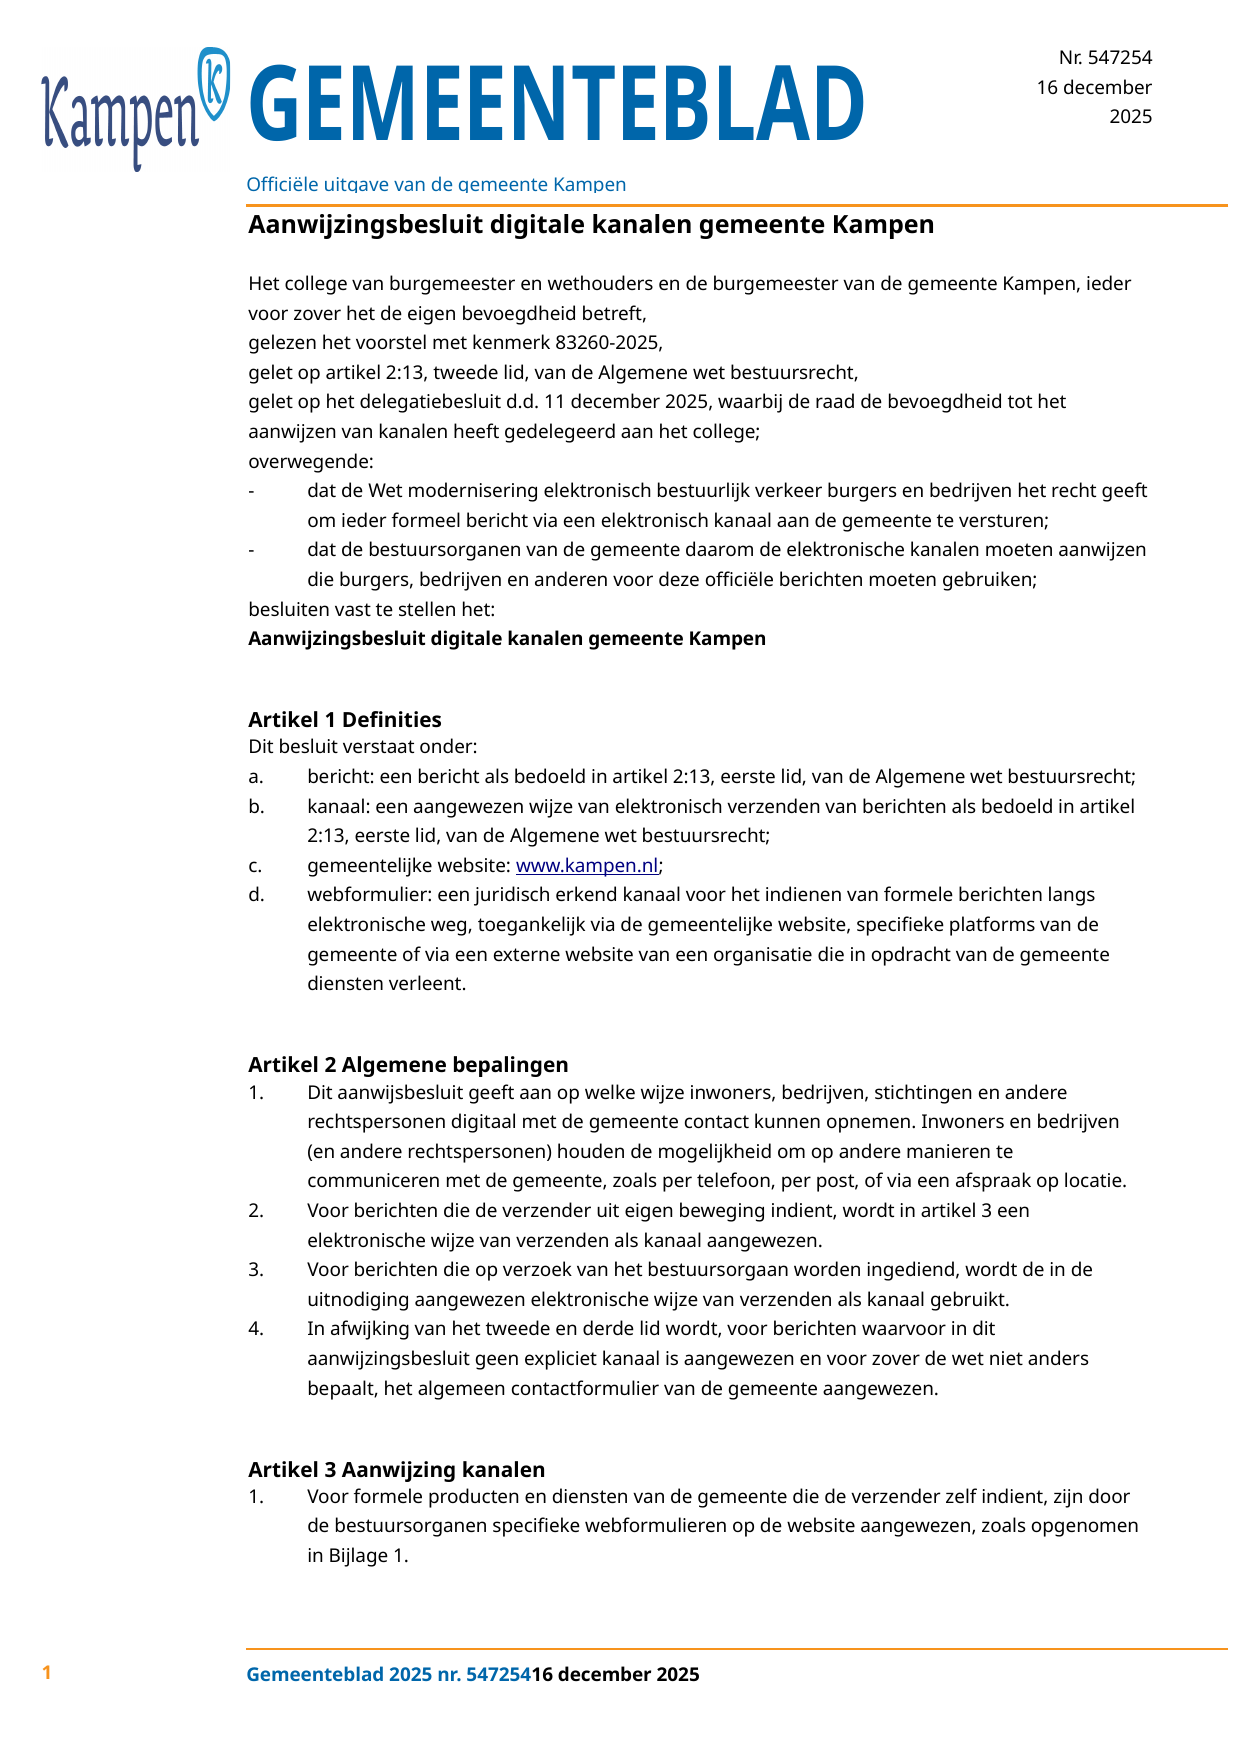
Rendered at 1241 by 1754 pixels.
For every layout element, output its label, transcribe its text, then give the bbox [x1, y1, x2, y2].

list Voor berichten die op verzoek van het bestuursorgaan worden ingediend, wordt de in de uitnodiging aangewezen elektronische wijze van verzenden als kanaal gebruikt. [248, 1256, 1152, 1312]
text besluiten vast te stellen het: [248, 596, 1152, 621]
text overwegende: [248, 448, 1152, 473]
list gemeentelijke website: www.kampen.nl; [248, 852, 1152, 878]
list webformulier: een juridisch erkend kanaal voor het indienen van formele berichten langs elektronische weg, toegankelijk via de gemeentelijke website, specifieke platforms van de gemeente of via een externe website van een organisatie die in opdracht van de gemeente diensten verleent. [248, 882, 1152, 996]
text Artikel 1 Definities [248, 705, 1152, 734]
text gelet op het delegatiebesluit d.d. 11 december 2025, waarbij de raad de bevoegdheid tot het aanwijzen van kanalen heeft gedelegeerd aan het college; [248, 389, 1152, 444]
text gelezen het voorstel met kenmerk 83260-2025, [248, 329, 1152, 355]
list dat de bestuursorganen van de gemeente daarom de elektronische kanalen moeten aanwijzen die burgers, bedrijven en anderen voor deze officiële berichten moeten gebruiken; [248, 537, 1152, 592]
list Voor berichten die de verzender uit eigen beweging indient, wordt in artikel 3 een elektronische wijze van verzenden als kanaal aangewezen. [248, 1197, 1152, 1252]
list bericht: een bericht als bedoeld in artikel 2:13, eerste lid, van de Algemene wet bestuursrecht; [248, 763, 1152, 789]
list kanaal: een aangewezen wijze van elektronisch verzenden van berichten als bedoeld in artikel 2:13, eerste lid, van de Algemene wet bestuursrecht; [248, 793, 1152, 848]
text Aanwijzingsbesluit digitale kanalen gemeente Kampen [248, 625, 1152, 651]
list In afwijking van het tweede en derde lid wordt, voor berichten waarvoor in dit aanwijzingsbesluit geen expliciet kanaal is aangewezen en voor zover de wet niet anders bepaalt, het algemeen contactformulier van de gemeente aangewezen. [248, 1316, 1152, 1400]
picture [41, 47, 231, 172]
text gelet op artikel 2:13, tweede lid, van de Algemene wet bestuursrecht, [248, 359, 1152, 385]
list Voor formele producten en diensten van de gemeente die de verzender zelf indient, zijn door de bestuursorganen specifieke webformulieren op de website aangewezen, zoals opgenomen in Bijlage 1. [248, 1483, 1152, 1568]
text Artikel 3 Aanwijzing kanalen [248, 1455, 1152, 1483]
text Aanwijzingsbesluit digitale kanalen gemeente Kampen [248, 207, 1152, 241]
text Het college van burgemeester en wethouders en de burgemeester van de gemeente Kampen, ieder voor zover het de eigen bevoegdheid betreft, [248, 270, 1152, 326]
list Dit aanwijsbesluit geeft aan op welke wijze inwoners, bedrijven, stichtingen en andere rechtspersonen digitaal met de gemeente contact kunnen opnemen. Inwoners en bedrijven (en andere rechtspersonen) houden de mogelijkheid om op andere manieren te communiceren met de gemeente, zoals per telefoon, per post, of via een afspraak op locatie. [248, 1079, 1152, 1193]
list dat de Wet modernisering elektronisch bestuurlijk verkeer burgers en bedrijven het recht geeft om ieder formeel bericht via een elektronisch kanaal aan de gemeente te versturen; [248, 477, 1152, 533]
text Dit besluit verstaat onder: [248, 734, 1152, 759]
text Artikel 2 Algemene bepalingen [248, 1050, 1152, 1079]
